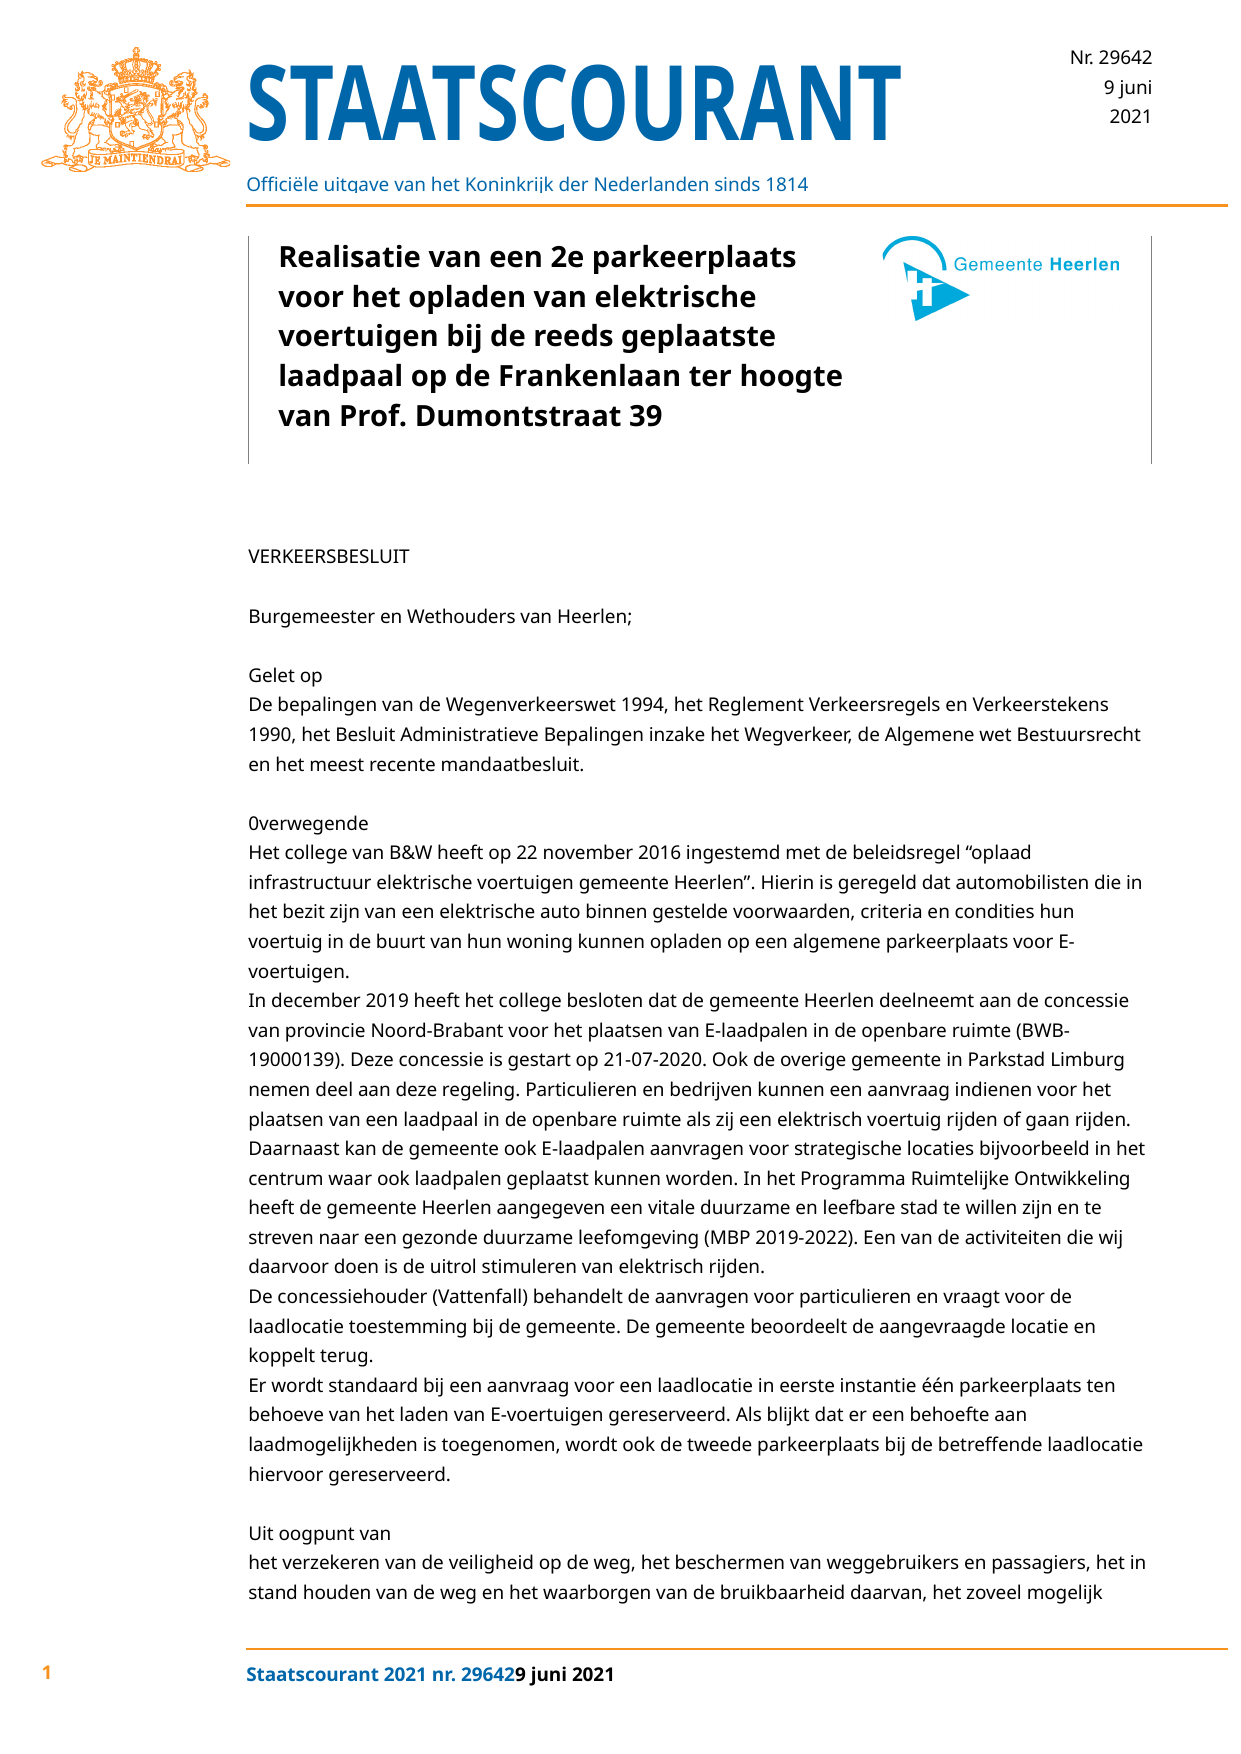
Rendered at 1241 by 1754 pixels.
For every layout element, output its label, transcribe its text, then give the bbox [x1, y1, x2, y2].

picture [41, 47, 231, 172]
picture [882, 236, 903, 252]
text De concessiehouder (Vattenfall) behandelt de aanvragen voor particulieren en vraagt voor de laadlocatie toestemming bij de gemeente. De gemeente beoordeelt de aangevraagde locatie en koppelt terug. [248, 1283, 1152, 1368]
text Er wordt standaard bij een aanvraag voor een laadlocatie in eerste instantie één parkeerplaats ten behoeve van het laden van E-voertuigen gereserveerd. Als blijkt dat er een behoefte aan laadmogelijkheden is toegenomen, wordt ook de tweede parkeerplaats bij de betreffende laadlocatie hiervoor gereserveerd. [248, 1372, 1152, 1486]
text Uit oogpunt van [248, 1520, 1152, 1546]
text Gelet op [248, 662, 1152, 688]
text Burgemeester en Wethouders van Heerlen; [248, 603, 1152, 628]
table_header [850, 236, 1151, 464]
text het verzekeren van de veiligheid op de weg, het beschermen van weggebruikers en passagiers, het in stand houden van de weg en het waarborgen van de bruikbaarheid daarvan, het zoveel mogelijk [248, 1549, 1152, 1605]
text VERKEERSBESLUIT [248, 544, 1152, 569]
picture [882, 236, 1119, 321]
table_header Realisatie van een 2e parkeerplaats voor het opladen van elektrische voertuigen bij de reeds geplaatste laadpaal op de Frankenlaan ter hoogte van Prof. Dumontstraat 39 [249, 236, 850, 464]
text In december 2019 heeft het college besloten dat de gemeente Heerlen deelneemt aan de concessie van provincie Noord-Brabant voor het plaatsen van E-laadpalen in de openbare ruimte (BWB-19000139). Deze concessie is gestart op 21-07-2020. Ook de overige gemeente in Parkstad Limburg nemen deel aan deze regeling. Particulieren en bedrijven kunnen een aanvraag indienen voor het plaatsen van een laadpaal in de openbare ruimte als zij een elektrisch voertuig rijden of gaan rijden. Daarnaast kan de gemeente ook E-laadpalen aanvragen voor strategische locaties bijvoorbeeld in het centrum waar ook laadpalen geplaatst kunnen worden. In het Programma Ruimtelijke Ontwikkeling heeft de gemeente Heerlen aangegeven een vitale duurzame en leefbare stad te willen zijn en te streven naar een gezonde duurzame leefomgeving (MBP 2019-2022). Een van de activiteiten die wij daarvoor doen is de uitrol stimuleren van elektrisch rijden. [248, 987, 1152, 1279]
text 0verwegende [248, 810, 1152, 836]
text De bepalingen van de Wegenverkeerswet 1994, het Reglement Verkeersregels en Verkeerstekens 1990, het Besluit Administratieve Bepalingen inzake het Wegverkeer, de Algemene wet Bestuursrecht en het meest recente mandaatbesluit. [248, 692, 1152, 776]
text Het college van B&W heeft op 22 november 2016 ingestemd met de beleidsregel “oplaad infrastructuur elektrische voertuigen gemeente Heerlen”. Hierin is geregeld dat automobilisten die in het bezit zijn van een elektrische auto binnen gestelde voorwaarden, criteria en condities hun voertuig in de buurt van hun woning kunnen opladen op een algemene parkeerplaats voor E-voertuigen. [248, 839, 1152, 983]
